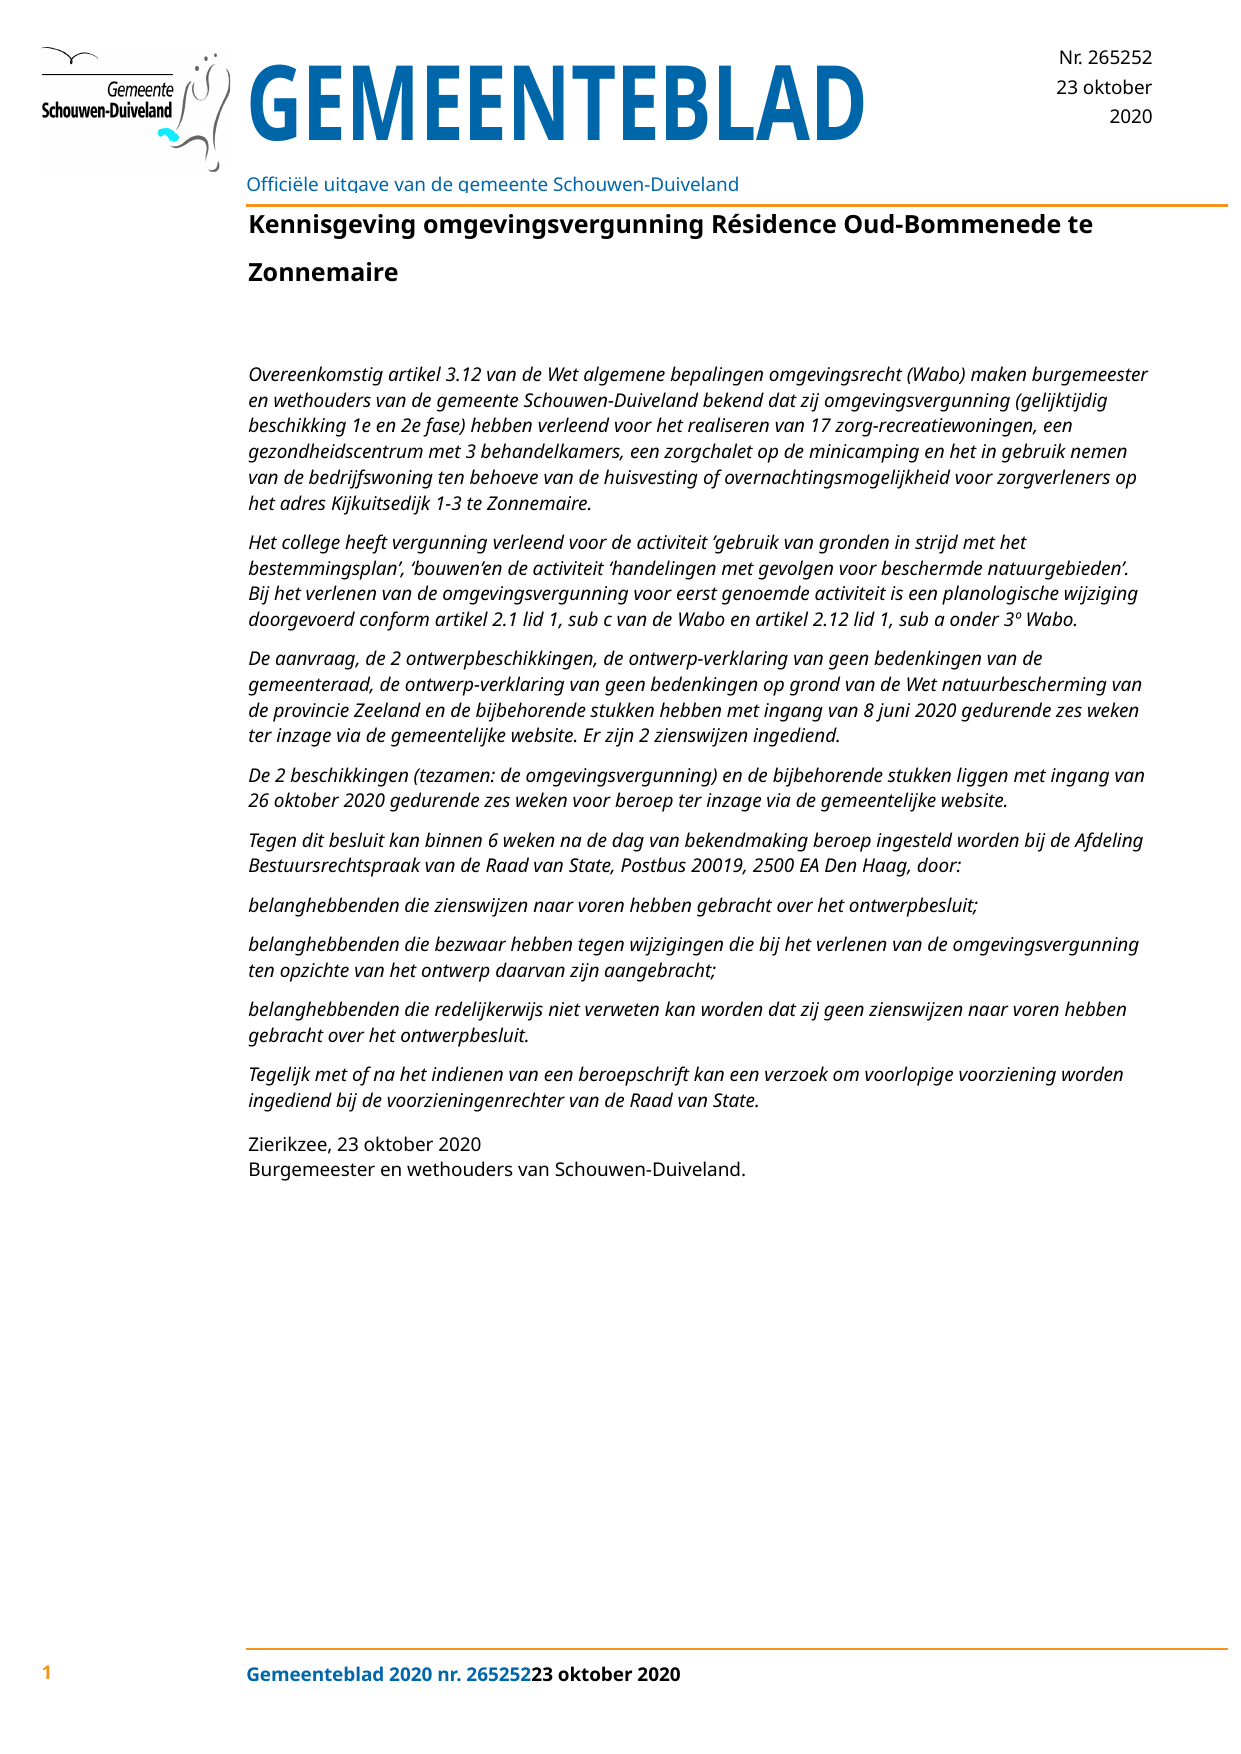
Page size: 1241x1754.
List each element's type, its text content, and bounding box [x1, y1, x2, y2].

text Burgemeester en wethouders van Schouwen-Duiveland. [248, 1157, 1152, 1182]
text Het college heeft vergunning verleend voor de activiteit ’gebruik van gronden in strijd met het bestemmingsplan’, ‘bouwen’en de activiteit ‘handelingen met gevolgen voor beschermde natuurgebieden’. Bij het verlenen van de omgevingsvergunning voor eerst genoemde activiteit is een planologische wijziging doorgevoerd conform artikel 2.1 lid 1, sub c van de Wabo en artikel 2.12 lid 1, sub a onder 3º Wabo. [248, 529, 1152, 632]
text belanghebbenden die zienswijzen naar voren hebben gebracht over het ontwerpbesluit; [248, 892, 1152, 918]
text Tegen dit besluit kan binnen 6 weken na de dag van bekendmaking beroep ingesteld worden bij de Afdeling Bestuursrechtspraak van de Raad van State, Postbus 20019, 2500 EA Den Haag, door: [248, 827, 1152, 878]
text De aanvraag, de 2 ontwerpbeschikkingen, de ontwerp-verklaring van geen bedenkingen van de gemeenteraad, de ontwerp-verklaring van geen bedenkingen op grond van de Wet natuurbescherming van de provincie Zeeland en de bijbehorende stukken hebben met ingang van 8 juni 2020 gedurende zes weken ter inzage via de gemeentelijke website. Er zijn 2 zienswijzen ingediend. [248, 645, 1152, 748]
picture [41, 47, 231, 172]
text Zierikzee, 23 oktober 2020 [248, 1131, 1152, 1157]
text Overeenkomstig artikel 3.12 van de Wet algemene bepalingen omgevingsrecht (Wabo) maken burgemeester en wethouders van de gemeente Schouwen-Duiveland bekend dat zij omgevingsvergunning (gelijktijdig beschikking 1e en 2e fase) hebben verleend voor het realiseren van 17 zorg-recreatiewoningen, een gezondheidscentrum met 3 behandelkamers, een zorgchalet op de minicamping en het in gebruik nemen van de bedrijfswoning ten behoeve van de huisvesting of overnachtingsmogelijkheid voor zorgverleners op het adres Kijkuitsedijk 1-3 te Zonnemaire. [248, 361, 1152, 515]
text Tegelijk met of na het indienen van een beroepschrift kan een verzoek om voorlopige voorziening worden ingediend bij de voorzieningenrechter van de Raad van State. [248, 1061, 1152, 1113]
text De 2 beschikkingen (tezamen: de omgevingsvergunning) en de bijbehorende stukken liggen met ingang van 26 oktober 2020 gedurende zes weken voor beroep ter inzage via de gemeentelijke website. [248, 762, 1152, 813]
text belanghebbenden die redelijkerwijs niet verweten kan worden dat zij geen zienswijzen naar voren hebben gebracht over het ontwerpbesluit. [248, 996, 1152, 1048]
text Kennisgeving omgevingsvergunning Résidence Oud-Bommenede te Zonnemaire [248, 207, 1152, 288]
text belanghebbenden die bezwaar hebben tegen wijzigingen die bij het verlenen van de omgevingsvergunning ten opzichte van het ontwerp daarvan zijn aangebracht; [248, 931, 1152, 983]
